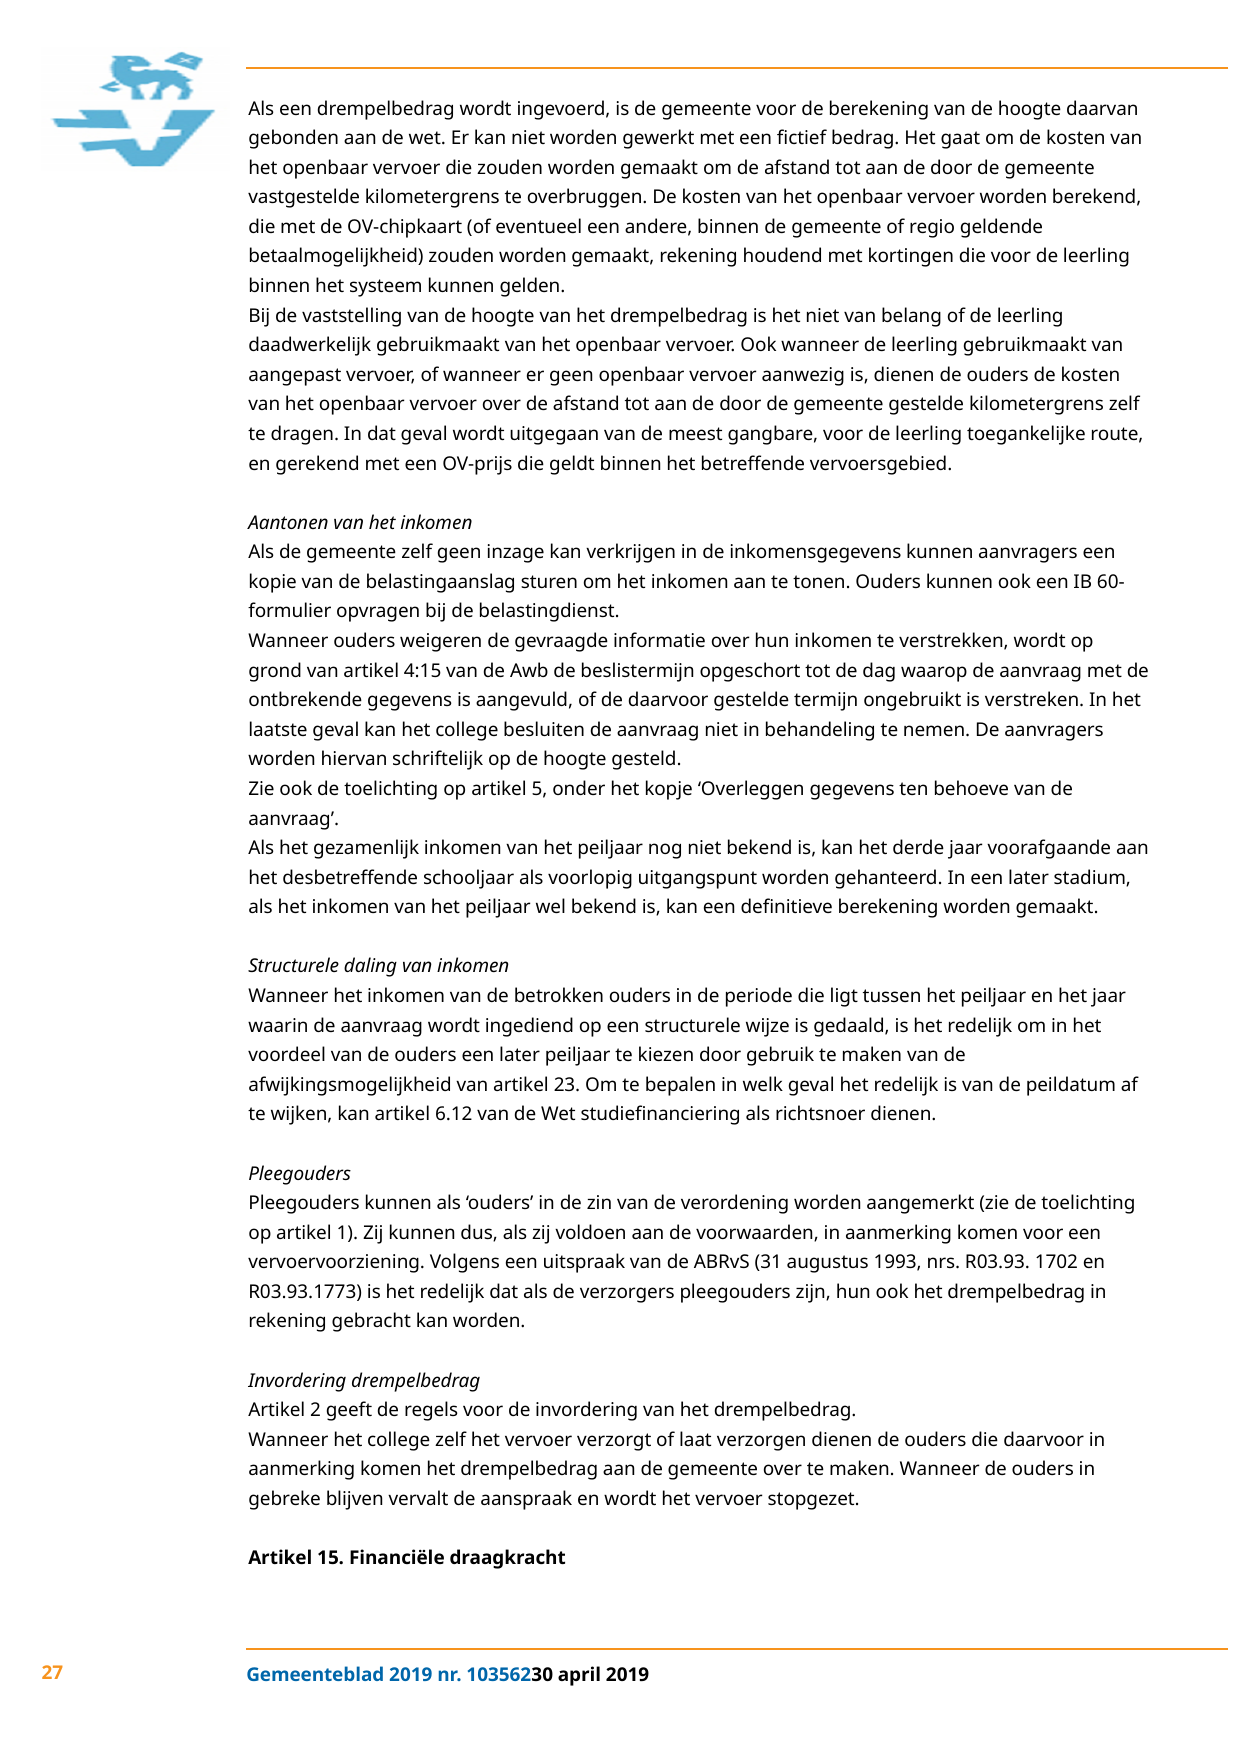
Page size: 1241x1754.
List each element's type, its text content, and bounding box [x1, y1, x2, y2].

text Structurele daling van inkomen [248, 953, 1152, 978]
text Zie ook de toelichting op artikel 5, onder het kopje ‘Overleggen gegevens ten behoeve van de aanvraag’. [248, 775, 1152, 831]
text Wanneer het college zelf het vervoer verzorgt of laat verzorgen dienen de ouders die daarvoor in aanmerking komen het drempelbedrag aan de gemeente over te maken. Wanneer de ouders in gebreke blijven vervalt de aanspraak en wordt het vervoer stopgezet. [248, 1426, 1152, 1511]
picture [41, 47, 231, 172]
text Bij de vaststelling van de hoogte van het drempelbedrag is het niet van belang of de leerling daadwerkelijk gebruikmaakt van het openbaar vervoer. Ook wanneer de leerling gebruikmaakt van aangepast vervoer, of wanneer er geen openbaar vervoer aanwezig is, dienen de ouders de kosten van het openbaar vervoer over de afstand tot aan de door de gemeente gestelde kilometergrens zelf te dragen. In dat geval wordt uitgegaan van de meest gangbare, voor de leerling toegankelijke route, en gerekend met een OV-prijs die geldt binnen het betreffende vervoersgebied. [248, 302, 1152, 476]
text Als een drempelbedrag wordt ingevoerd, is de gemeente voor de berekening van de hoogte daarvan gebonden aan de wet. Er kan niet worden gewerkt met een fictief bedrag. Het gaat om de kosten van het openbaar vervoer die zouden worden gemaakt om de afstand tot aan de door de gemeente vastgestelde kilometergrens te overbruggen. De kosten van het openbaar vervoer worden berekend, die met de OV-chipkaart (of eventueel een andere, binnen de gemeente of regio geldende betaalmogelijkheid) zouden worden gemaakt, rekening houdend met kortingen die voor de leerling binnen het systeem kunnen gelden. [248, 95, 1152, 298]
text Artikel 15. Financiële draagkracht [248, 1544, 1152, 1570]
text Artikel 2 geeft de regels voor de invordering van het drempelbedrag. [248, 1396, 1152, 1422]
text Pleegouders [248, 1160, 1152, 1186]
text Pleegouders kunnen als ‘ouders’ in de zin van de verordening worden aangemerkt (zie de toelichting op artikel 1). Zij kunnen dus, als zij voldoen aan de voorwaarden, in aanmerking komen voor een vervoervoorziening. Volgens een uitspraak van de ABRvS (31 augustus 1993, nrs. R03.93. 1702 en R03.93.1773) is het redelijk dat als de verzorgers pleegouders zijn, hun ook het drempelbedrag in rekening gebracht kan worden. [248, 1189, 1152, 1333]
text Invordering drempelbedrag [248, 1367, 1152, 1393]
text Als de gemeente zelf geen inzage kan verkrijgen in de inkomensgegevens kunnen aanvragers een kopie van de belastingaanslag sturen om het inkomen aan te tonen. Ouders kunnen ook een IB 60-formulier opvragen bij de belastingdienst. [248, 538, 1152, 623]
text Aantonen van het inkomen [248, 509, 1152, 535]
text Wanneer het inkomen van de betrokken ouders in de periode die ligt tussen het peiljaar en het jaar waarin de aanvraag wordt ingediend op een structurele wijze is gedaald, is het redelijk om in het voordeel van de ouders een later peiljaar te kiezen door gebruik te maken van de afwijkingsmogelijkheid van artikel 23. Om te bepalen in welk geval het redelijk is van de peildatum af te wijken, kan artikel 6.12 van de Wet studiefinanciering als richtsnoer dienen. [248, 982, 1152, 1126]
text Als het gezamenlijk inkomen van het peiljaar nog niet bekend is, kan het derde jaar voorafgaande aan het desbetreffende schooljaar als voorlopig uitgangspunt worden gehanteerd. In een later stadium, als het inkomen van het peiljaar wel bekend is, kan een definitieve berekening worden gemaakt. [248, 834, 1152, 919]
text Wanneer ouders weigeren de gevraagde informatie over hun inkomen te verstrekken, wordt op grond van artikel 4:15 van de Awb de beslistermijn opgeschort tot de dag waarop de aanvraag met de ontbrekende gegevens is aangevuld, of de daarvoor gestelde termijn ongebruikt is verstreken. In het laatste geval kan het college besluiten de aanvraag niet in behandeling te nemen. De aanvragers worden hiervan schriftelijk op de hoogte gesteld. [248, 627, 1152, 771]
